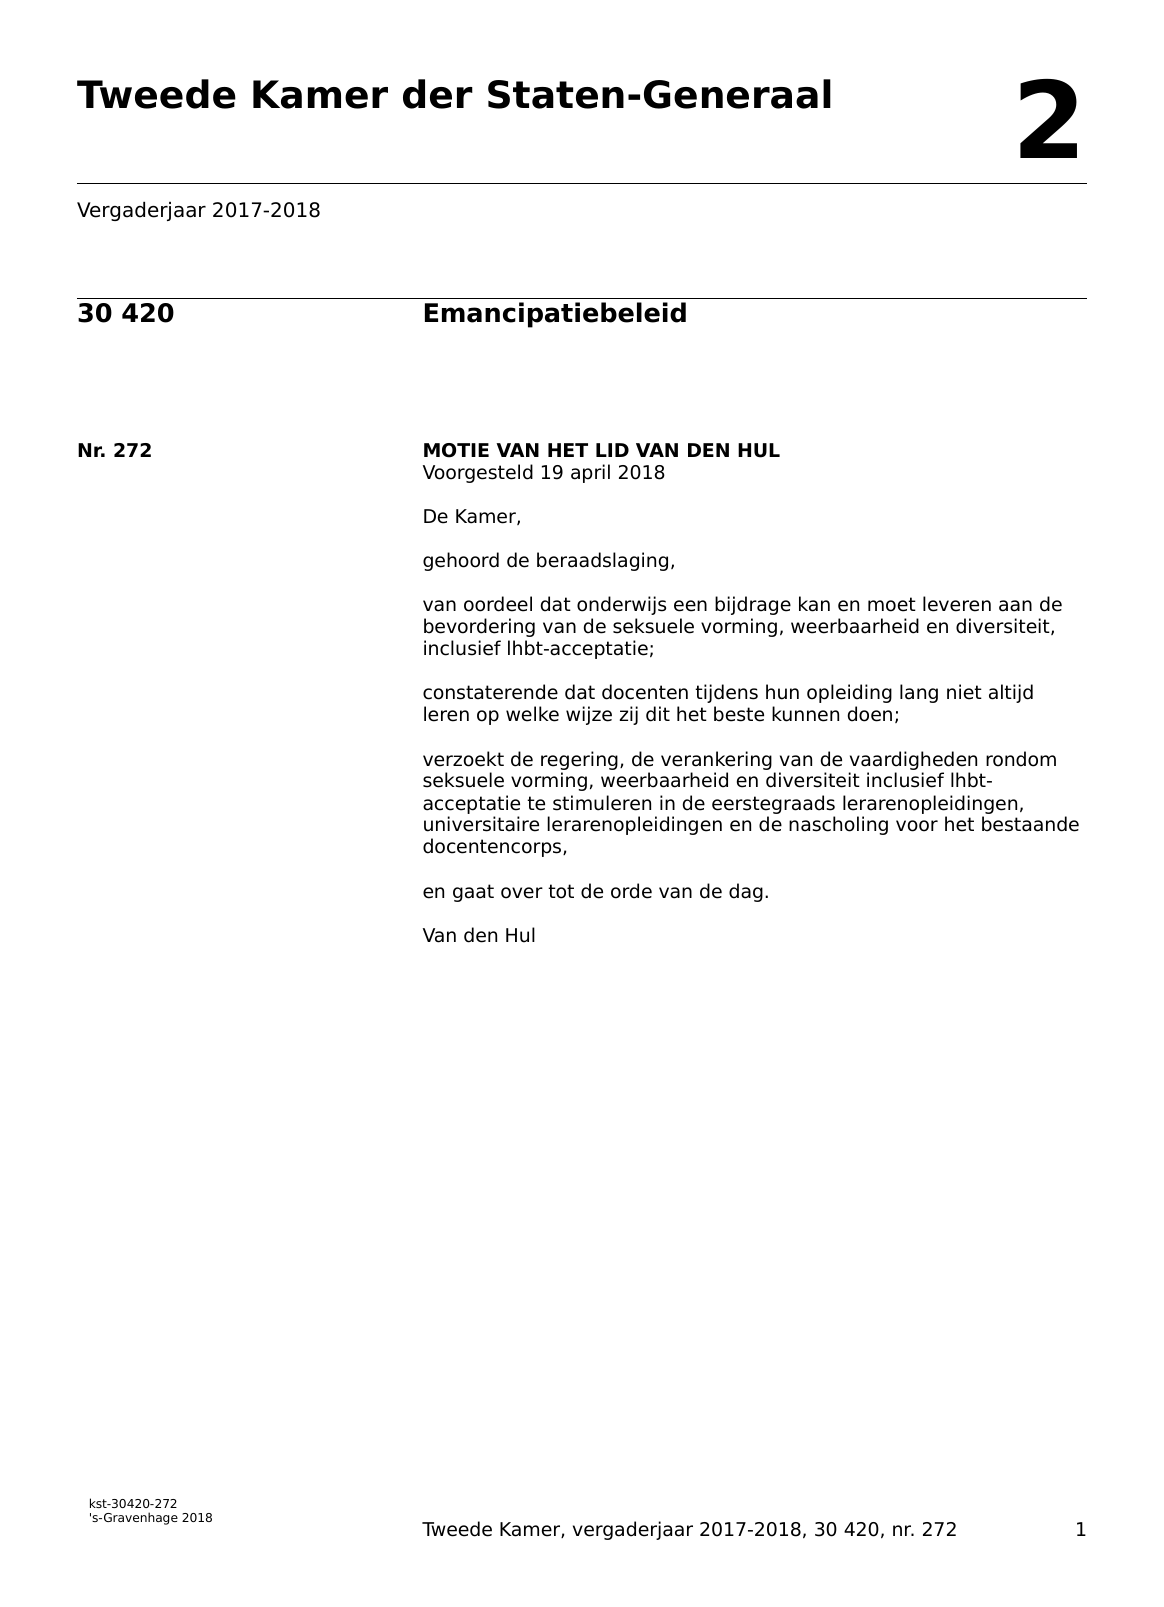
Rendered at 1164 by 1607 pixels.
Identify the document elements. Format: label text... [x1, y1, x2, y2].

text Voorgesteld 19 april 2018 [422, 462, 1087, 484]
table_cell Vergaderjaar 2017-2018 [77, 184, 1087, 298]
text Van den Hul [422, 925, 1087, 947]
table_header 2 [886, 59, 1087, 183]
table_header Tweede Kamer der Staten-Generaal [77, 59, 886, 183]
text kst-30420-272 [88, 1497, 323, 1511]
text constaterende dat docenten tijdens hun opleiding lang niet altijd leren op welke wijze zij dit het beste kunnen doen; [422, 682, 1087, 726]
text van oordeel dat onderwijs een bijdrage kan en moet leveren aan de bevordering van de seksuele vorming, weerbaarheid en diversiteit, inclusief lhbt-acceptatie; [422, 594, 1087, 660]
subtitle Nr. 272 MOTIE VAN HET LID VAN DEN HUL [77, 440, 1087, 462]
text verzoekt de regering, de verankering van de vaardigheden rondom seksuele vorming, weerbaarheid en diversiteit inclusief lhbt-acceptatie te stimuleren in de eerstegraads lerarenopleidingen, universitaire lerarenopleidingen en de nascholing voor het bestaande docentencorps, [422, 748, 1087, 858]
text gehoord de beraadslaging, [422, 550, 1087, 572]
text 's-Gravenhage 2018 [88, 1511, 323, 1525]
subtitle 30 420 Emancipatiebeleid [77, 299, 1087, 329]
text De Kamer, [422, 506, 1087, 528]
text en gaat over tot de orde van de dag. [422, 881, 1087, 902]
